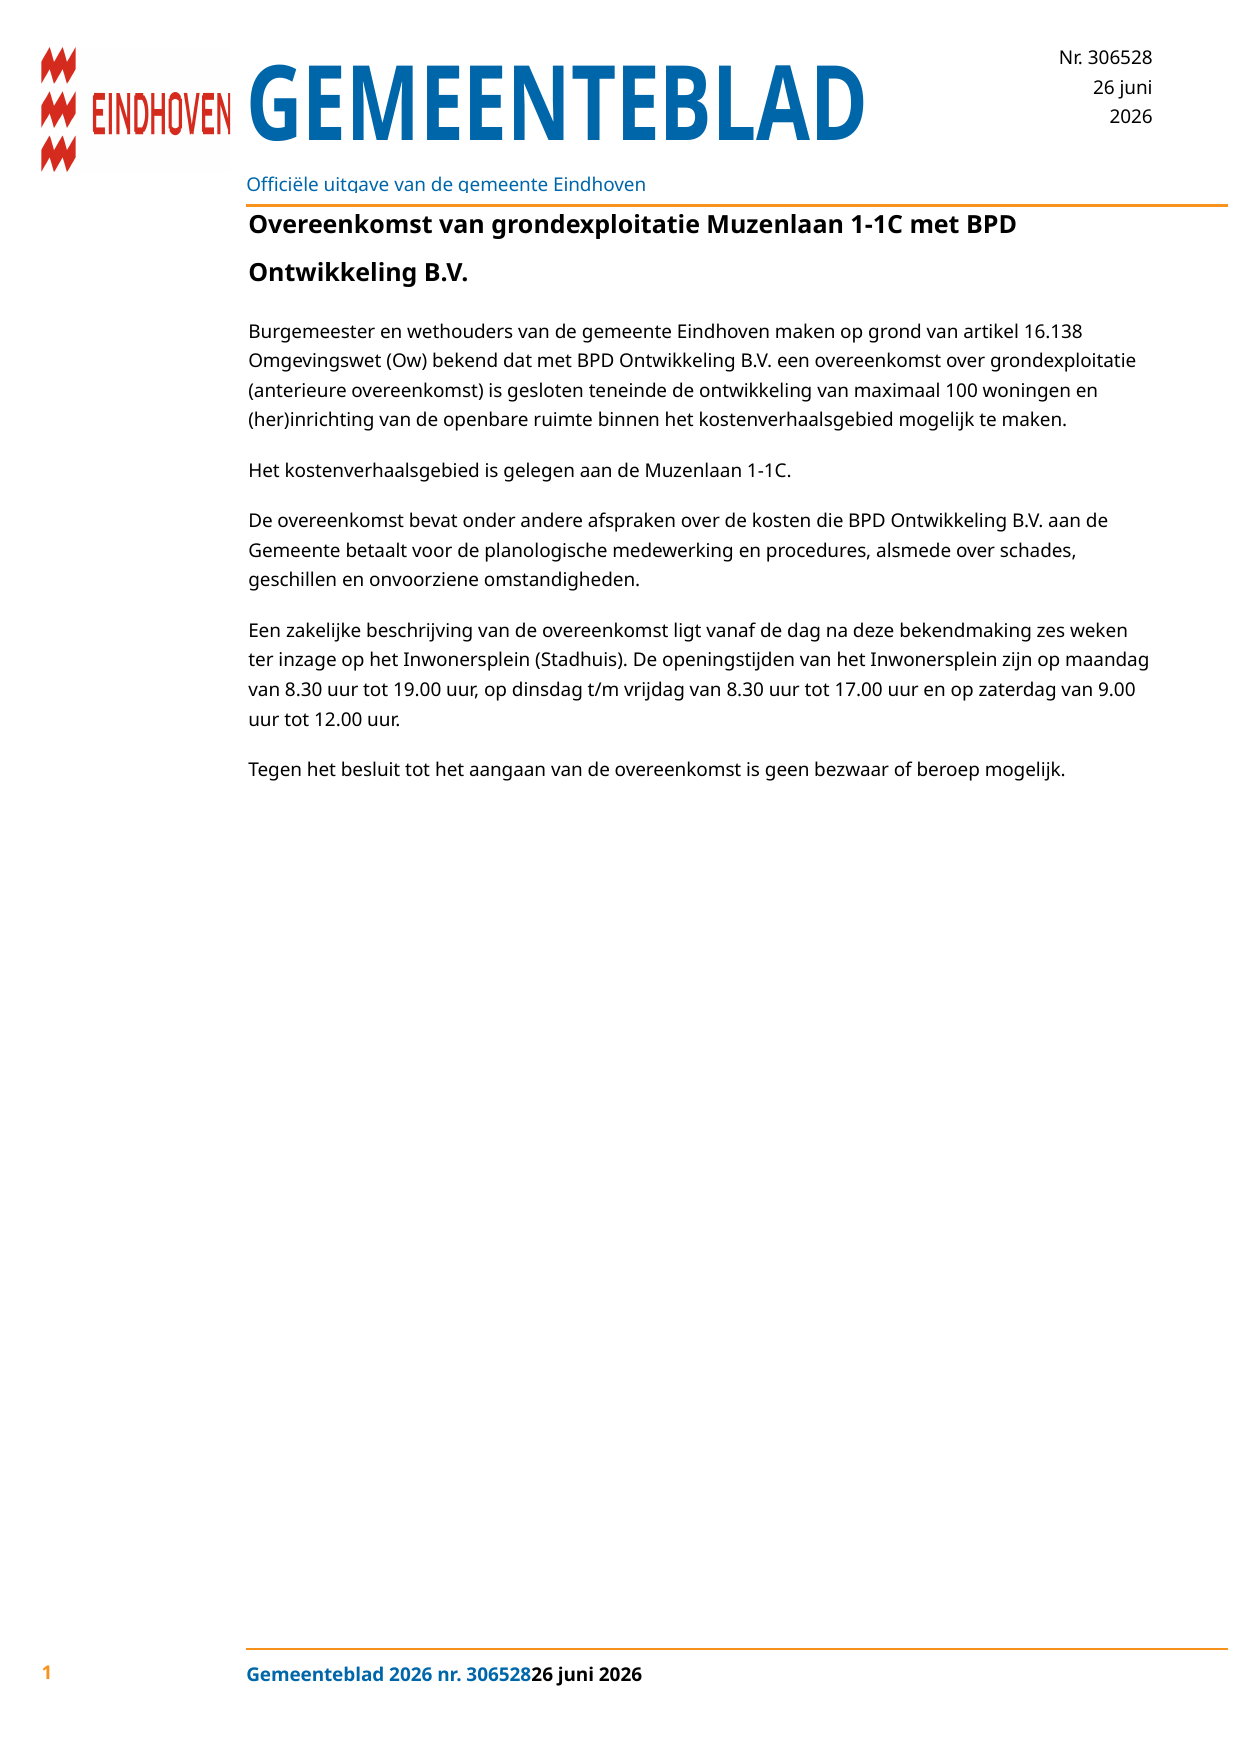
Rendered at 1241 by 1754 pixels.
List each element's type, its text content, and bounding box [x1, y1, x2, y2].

picture [41, 47, 231, 172]
text Burgemeester en wethouders van de gemeente Eindhoven maken op grond van artikel 16.138 Omgevingswet (Ow) bekend dat met BPD Ontwikkeling B.V. een overeenkomst over grondexploitatie (anterieure overeenkomst) is gesloten teneinde de ontwikkeling van maximaal 100 woningen en (her)inrichting van de openbare ruimte binnen het kostenverhaalsgebied mogelijk te maken. [248, 318, 1152, 432]
text De overeenkomst bevat onder andere afspraken over de kosten die BPD Ontwikkeling B.V. aan de Gemeente betaalt voor de planologische medewerking en procedures, alsmede over schades, geschillen en onvoorziene omstandigheden. [248, 507, 1152, 592]
text Tegen het besluit tot het aangaan van de overeenkomst is geen bezwaar of beroep mogelijk. [248, 756, 1152, 782]
text Overeenkomst van grondexploitatie Muzenlaan 1-1C met BPD Ontwikkeling B.V. [248, 207, 1152, 288]
text Een zakelijke beschrijving van de overeenkomst ligt vanaf de dag na deze bekendmaking zes weken ter inzage op het Inwonersplein (Stadhuis). De openingstijden van het Inwonersplein zijn op maandag van 8.30 uur tot 19.00 uur, op dinsdag t/m vrijdag van 8.30 uur tot 17.00 uur en op zaterdag van 9.00 uur tot 12.00 uur. [248, 617, 1152, 732]
text Het kostenverhaalsgebied is gelegen aan de Muzenlaan 1-1C. [248, 457, 1152, 483]
